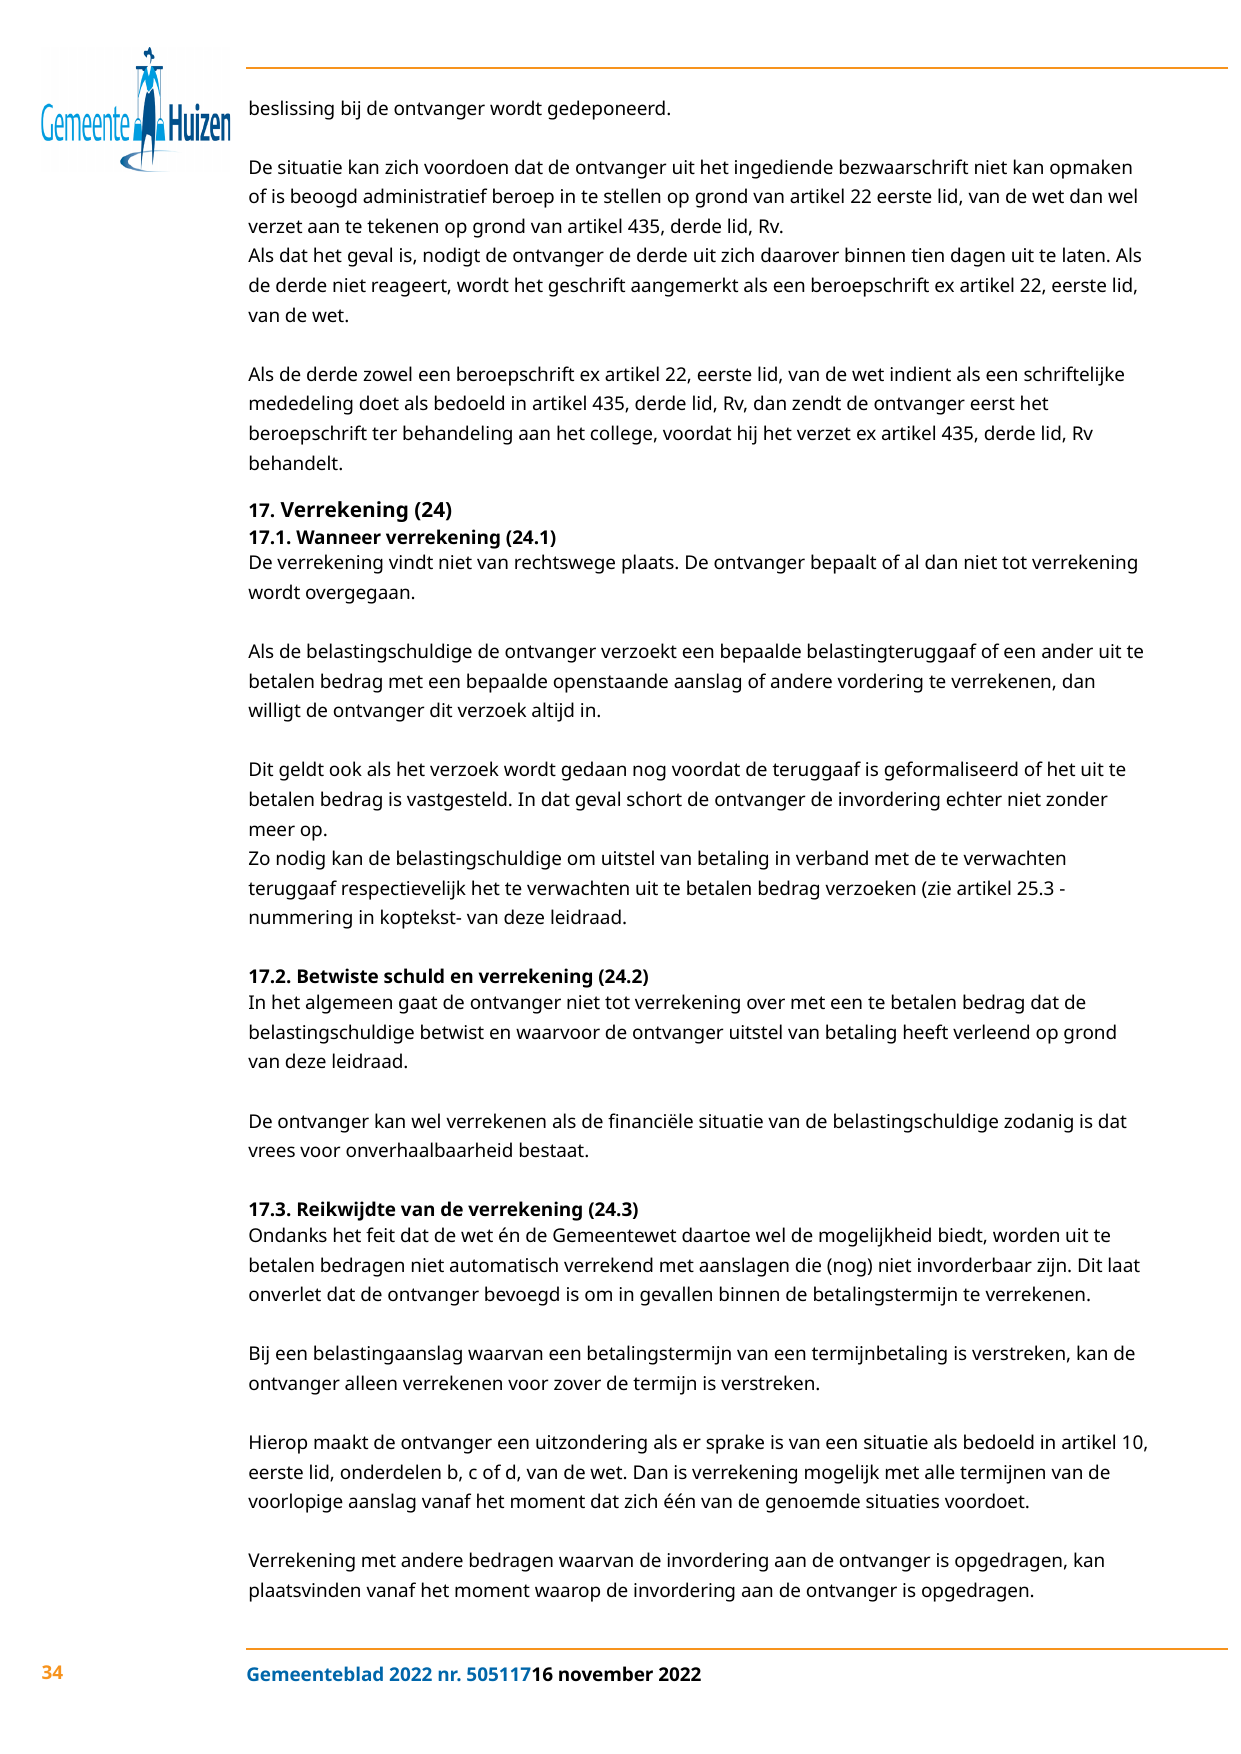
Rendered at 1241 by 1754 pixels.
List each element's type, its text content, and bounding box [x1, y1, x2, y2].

text Als dat het geval is, nodigt de ontvanger de derde uit zich daarover binnen tien dagen uit te laten. Als de derde niet reageert, wordt het geschrift aangemerkt als een beroepschrift ex artikel 22, eerste lid, van de wet. [248, 243, 1152, 328]
text 17. Verrekening (24) [248, 495, 1152, 524]
text Dit geldt ook als het verzoek wordt gedaan nog voordat de teruggaaf is geformaliseerd of het uit te betalen bedrag is vastgesteld. In dat geval schort de ontvanger de invordering echter niet zonder meer op. [248, 757, 1152, 842]
text De ontvanger kan wel verrekenen als de financiële situatie van de belastingschuldige zodanig is dat vrees voor onverhaalbaarheid bestaat. [248, 1108, 1152, 1163]
text Als de belastingschuldige de ontvanger verzoekt een bepaalde belastingteruggaaf of een ander uit te betalen bedrag met een bepaalde openstaande aanslag of andere vordering te verrekenen, dan willigt de ontvanger dit verzoek altijd in. [248, 638, 1152, 723]
text De situatie kan zich voordoen dat de ontvanger uit het ingediende bezwaarschrift niet kan opmaken of is beoogd administratief beroep in te stellen op grond van artikel 22 eerste lid, van de wet dan wel verzet aan te tekenen op grond van artikel 435, derde lid, Rv. [248, 154, 1152, 239]
text 17.2. Betwiste schuld en verrekening (24.2) [248, 964, 1152, 989]
text In het algemeen gaat de ontvanger niet tot verrekening over met een te betalen bedrag dat de belastingschuldige betwist en waarvoor de ontvanger uitstel van betaling heeft verleend op grond van deze leidraad. [248, 989, 1152, 1074]
text Zo nodig kan de belastingschuldige om uitstel van betaling in verband met de te verwachten teruggaaf respectievelijk het te verwachten uit te betalen bedrag verzoeken (zie artikel 25.3 -nummering in koptekst- van deze leidraad. [248, 845, 1152, 930]
text 17.3. Reikwijdte van de verrekening (24.3) [248, 1197, 1152, 1222]
text Ondanks het feit dat de wet én de Gemeentewet daartoe wel de mogelijkheid biedt, worden uit te betalen bedragen niet automatisch verrekend met aanslagen die (nog) niet invorderbaar zijn. Dit laat onverlet dat de ontvanger bevoegd is om in gevallen binnen de betalingstermijn te verrekenen. [248, 1222, 1152, 1307]
picture [41, 47, 231, 172]
text Bij een belastingaanslag waarvan een betalingstermijn van een termijnbetaling is verstreken, kan de ontvanger alleen verrekenen voor zover de termijn is verstreken. [248, 1341, 1152, 1396]
text 17.1. Wanneer verrekening (24.1) [248, 524, 1152, 549]
text Hierop maakt de ontvanger een uitzondering als er sprake is van een situatie als bedoeld in artikel 10, eerste lid, onderdelen b, c of d, van de wet. Dan is verrekening mogelijk met alle termijnen van de voorlopige aanslag vanaf het moment dat zich één van de genoemde situaties voordoet. [248, 1429, 1152, 1514]
text De verrekening vindt niet van rechtswege plaats. De ontvanger bepaalt of al dan niet tot verrekening wordt overgegaan. [248, 549, 1152, 605]
text Verrekening met andere bedragen waarvan de invordering aan de ontvanger is opgedragen, kan plaatsvinden vanaf het moment waarop de invordering aan de ontvanger is opgedragen. [248, 1548, 1152, 1603]
text Als de derde zowel een beroepschrift ex artikel 22, eerste lid, van de wet indient als een schriftelijke mededeling doet als bedoeld in artikel 435, derde lid, Rv, dan zendt de ontvanger eerst het beroepschrift ter behandeling aan het college, voordat hij het verzet ex artikel 435, derde lid, Rv behandelt. [248, 361, 1152, 476]
text beslissing bij de ontvanger wordt gedeponeerd. [248, 95, 1152, 121]
